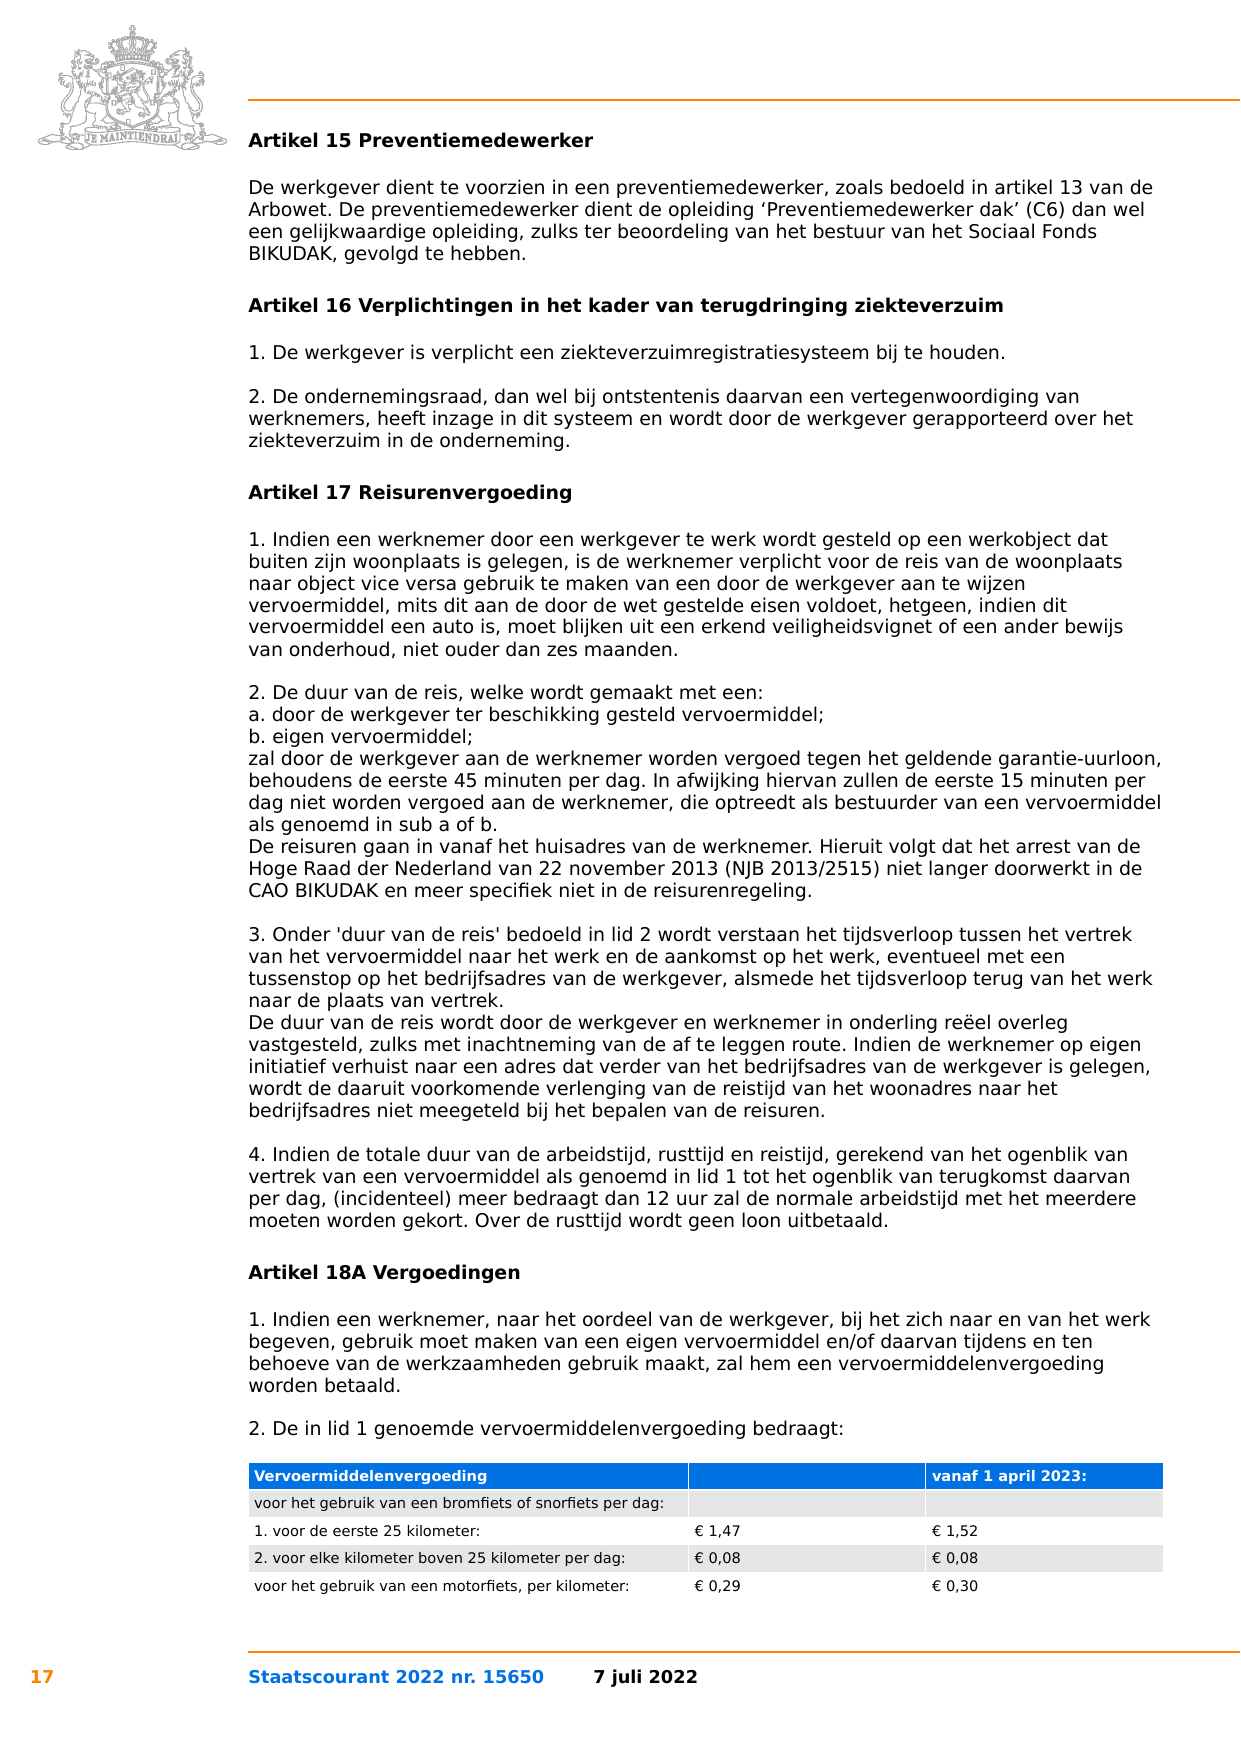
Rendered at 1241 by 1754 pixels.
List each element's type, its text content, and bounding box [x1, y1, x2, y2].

table_cell € 1,52 [926, 1518, 1163, 1544]
table_cell [689, 1491, 925, 1517]
table_header vanaf 1 april 2023: [926, 1463, 1163, 1489]
subtitle Artikel 18A Vergoedingen [248, 1262, 1163, 1283]
text De duur van de reis wordt door de werkgever en werknemer in onderling reëel overleg vastgesteld, zulks met inachtneming van de af te leggen route. Indien de werknemer op eigen initiatief verhuist naar een adres dat verder van het bedrijfsadres van de werkgever is gelegen, wordt de daaruit voorkomende verlenging van de reistijd van het woonadres naar het bedrijfsadres niet meegeteld bij het bepalen van de reisuren. [248, 1012, 1163, 1122]
text 2. De in lid 1 genoemde vervoermiddelenvergoeding bedraagt: [248, 1418, 1163, 1440]
text 2. De duur van de reis, welke wordt gemaakt met een: [248, 682, 1163, 704]
table_header [689, 1463, 925, 1489]
text 1. De werkgever is verplicht een ziekteverzuimregistratiesysteem bij te houden. [248, 342, 1163, 364]
table_cell voor het gebruik van een motorfiets, per kilometer: [249, 1573, 688, 1599]
text a. door de werkgever ter beschikking gesteld vervoermiddel; [248, 704, 1163, 726]
text zal door de werkgever aan de werknemer worden vergoed tegen het geldende garantie-uurloon, behoudens de eerste 45 minuten per dag. In afwijking hiervan zullen de eerste 15 minuten per dag niet worden vergoed aan de werknemer, die optreedt als bestuurder van een vervoermiddel als genoemd in sub a of b. [248, 748, 1163, 836]
subtitle Artikel 17 Reisurenvergoeding [248, 482, 1163, 503]
table_cell € 0,08 [689, 1545, 925, 1572]
subtitle Artikel 15 Preventiemedewerker [248, 130, 1163, 152]
text 2. De ondernemingsraad, dan wel bij ontstentenis daarvan een vertegenwoordiging van werknemers, heeft inzage in dit systeem en wordt door de werkgever gerapporteerd over het ziekteverzuim in de onderneming. [248, 386, 1163, 452]
table_cell € 1,47 [689, 1518, 925, 1544]
table_cell [926, 1491, 1163, 1517]
table_cell € 0,08 [926, 1545, 1163, 1572]
text 4. Indien de totale duur van de arbeidstijd, rusttijd en reistijd, gerekend van het ogenblik van vertrek van een vervoermiddel als genoemd in lid 1 tot het ogenblik van terugkomst daarvan per dag, (incidenteel) meer bedraagt dan 12 uur zal de normale arbeidstijd met het meerdere moeten worden gekort. Over de rusttijd wordt geen loon uitbetaald. [248, 1144, 1163, 1232]
table_cell € 0,29 [689, 1573, 925, 1599]
text De reisuren gaan in vanaf het huisadres van de werknemer. Hieruit volgt dat het arrest van de Hoge Raad der Nederland van 22 november 2013 (NJB 2013/2515) niet langer doorwerkt in de CAO BIKUDAK en meer specifiek niet in de reisurenregeling. [248, 836, 1163, 902]
subtitle Artikel 16 Verplichtingen in het kader van terugdringing ziekteverzuim [248, 295, 1163, 317]
text 1. Indien een werknemer, naar het oordeel van de werkgever, bij het zich naar en van het werk begeven, gebruik moet maken van een eigen vervoermiddel en/of daarvan tijdens en ten behoeve van de werkzaamheden gebruik maakt, zal hem een vervoermiddelenvergoeding worden betaald. [248, 1308, 1163, 1396]
text b. eigen vervoermiddel; [248, 726, 1163, 748]
table_cell € 0,30 [926, 1573, 1163, 1599]
text 3. Onder 'duur van de reis' bedoeld in lid 2 wordt verstaan het tijdsverloop tussen het vertrek van het vervoermiddel naar het werk en de aankomst op het werk, eventueel met een tussenstop op het bedrijfsadres van de werkgever, alsmede het tijdsverloop terug van het werk naar de plaats van vertrek. [248, 924, 1163, 1012]
table_cell 2. voor elke kilometer boven 25 kilometer per dag: [249, 1545, 688, 1572]
text De werkgever dient te voorzien in een preventiemedewerker, zoals bedoeld in artikel 13 van de Arbowet. De preventiemedewerker dient de opleiding ‘Preventiemedewerker dak’ (C6) dan wel een gelijkwaardige opleiding, zulks ter beoordeling van het bestuur van het Sociaal Fonds BIKUDAK, gevolgd te hebben. [248, 177, 1163, 265]
text 1. Indien een werknemer door een werkgever te werk wordt gesteld op een werkobject dat buiten zijn woonplaats is gelegen, is de werknemer verplicht voor de reis van de woonplaats naar object vice versa gebruik te maken van een door de werkgever aan te wijzen vervoermiddel, mits dit aan de door de wet gestelde eisen voldoet, hetgeen, indien dit vervoermiddel een auto is, moet blijken uit een erkend veiligheidsvignet of een ander bewijs van onderhoud, niet ouder dan zes maanden. [248, 528, 1163, 660]
table_cell voor het gebruik van een bromfiets of snorfiets per dag: [249, 1491, 688, 1517]
table_cell 1. voor de eerste 25 kilometer: [249, 1518, 688, 1544]
table_header Vervoermiddelenvergoeding [249, 1463, 688, 1489]
picture [38, 25, 227, 150]
